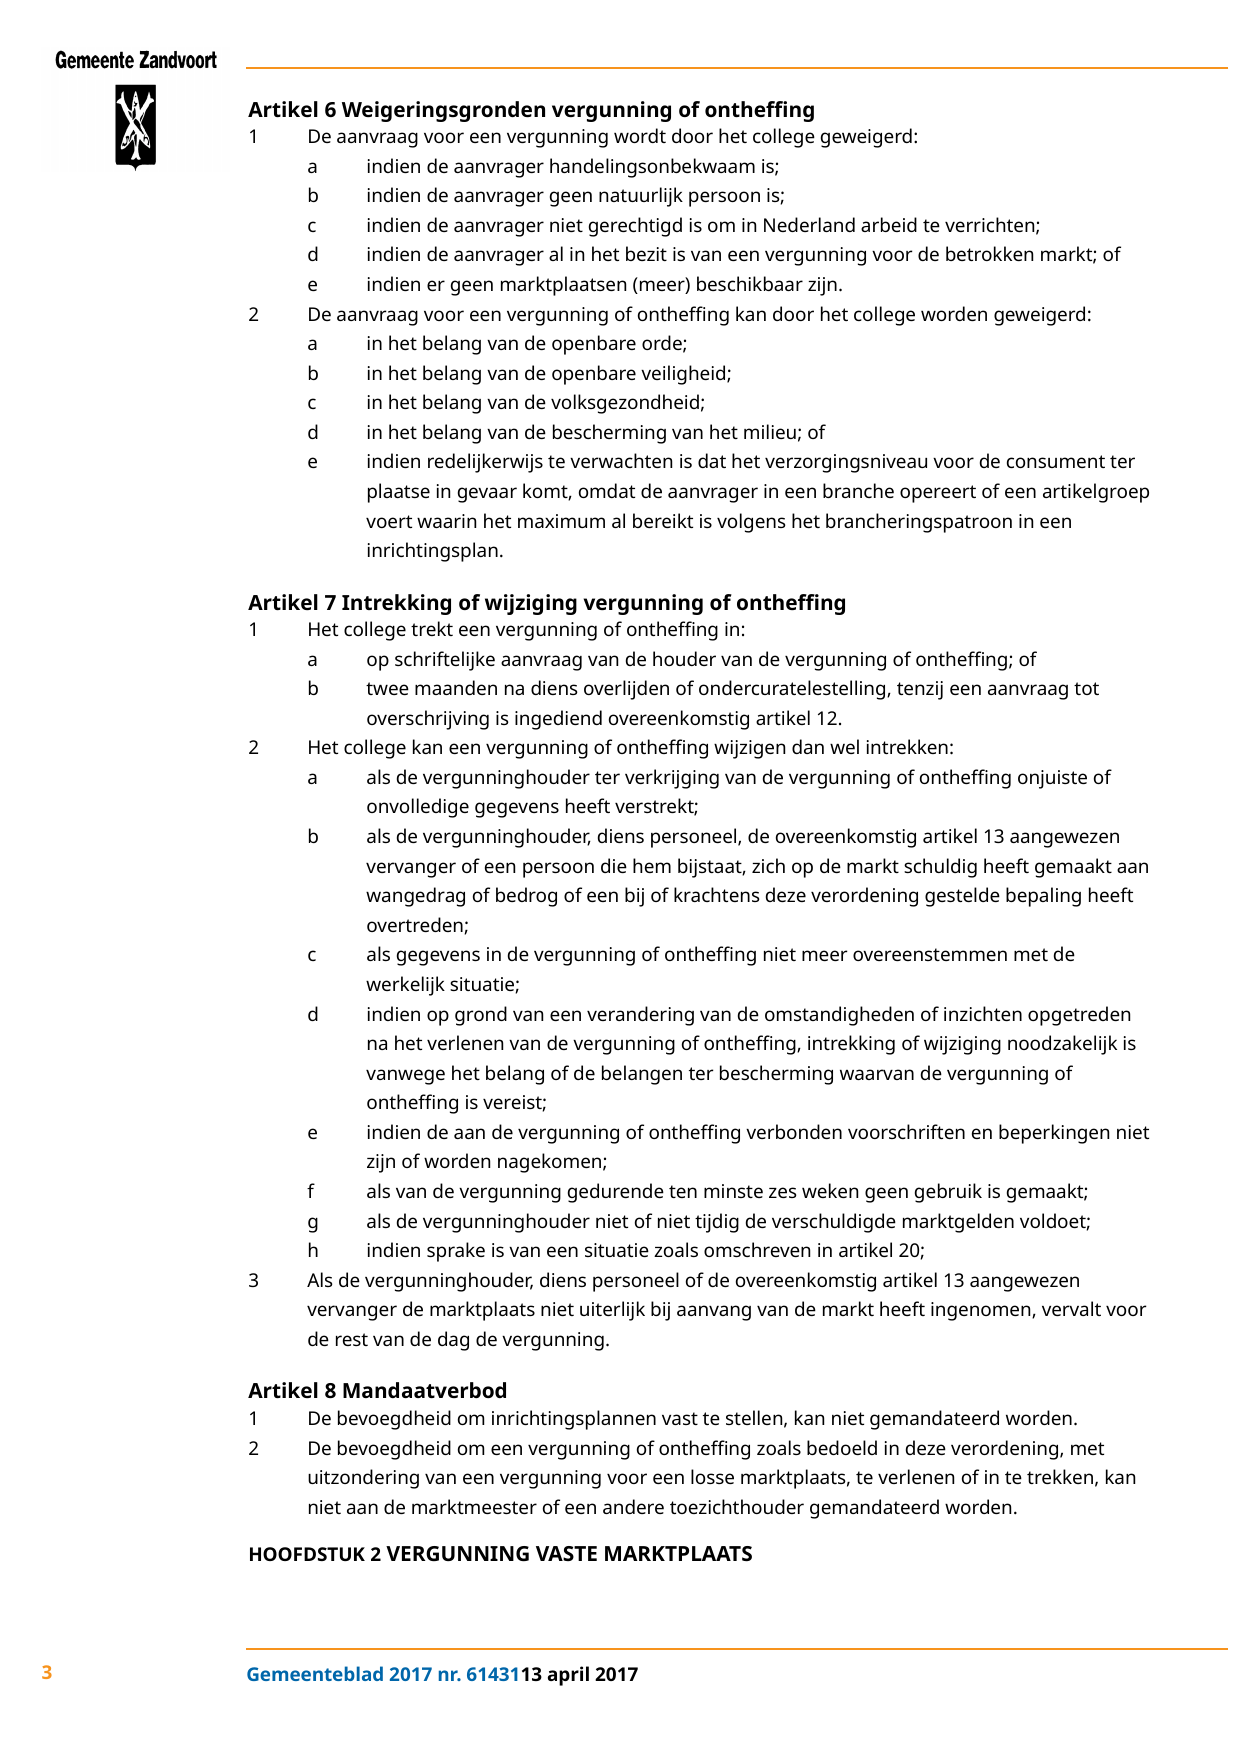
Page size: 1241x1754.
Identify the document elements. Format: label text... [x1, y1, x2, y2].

list indien de aanvrager handelingsonbekwaam is; [307, 153, 1152, 178]
list als de vergunninghouder, diens personeel, de overeenkomstig artikel 13 aangewezen vervanger of een persoon die hem bijstaat, zich op de markt schuldig heeft gemaakt aan wangedrag of bedrog of een bij of krachtens deze verordening gestelde bepaling heeft overtreden; [307, 823, 1152, 938]
text Artikel 8 Mandaatverbod [248, 1377, 1152, 1405]
list als gegevens in de vergunning of ontheffing niet meer overeenstemmen met de werkelijk situatie; [307, 942, 1152, 997]
list indien de aan de vergunning of ontheffing verbonden voorschriften en beperkingen niet zijn of worden nagekomen; [307, 1119, 1152, 1174]
list in het belang van de openbare veiligheid; [307, 360, 1152, 386]
list als de vergunninghouder ter verkrijging van de vergunning of ontheffing onjuiste of onvolledige gegevens heeft verstrekt; [307, 764, 1152, 819]
list Als de vergunninghouder, diens personeel of de overeenkomstig artikel 13 aangewezen vervanger de marktplaats niet uiterlijk bij aanvang van de markt heeft ingenomen, vervalt voor de rest van de dag de vergunning. [248, 1267, 1152, 1352]
text Artikel 6 Weigeringsgronden vergunning of ontheffing [248, 95, 1152, 123]
list De aanvraag voor een vergunning of ontheffing kan door het college worden geweigerd: [248, 301, 1152, 326]
list indien er geen marktplaatsen (meer) beschikbaar zijn. [307, 271, 1152, 297]
list indien op grond van een verandering van de omstandigheden of inzichten opgetreden na het verlenen van de vergunning of ontheffing, intrekking of wijziging noodzakelijk is vanwege het belang of de belangen ter bescherming waarvan de vergunning of ontheffing is vereist; [307, 1001, 1152, 1115]
list indien redelijkerwijs te verwachten is dat het verzorgingsniveau voor de consument ter plaatse in gevaar komt, omdat de aanvrager in een branche opereert of een artikelgroep voert waarin het maximum al bereikt is volgens het brancheringspatroon in een inrichtingsplan. [307, 449, 1152, 563]
list Het college kan een vergunning of ontheffing wijzigen dan wel intrekken: [248, 734, 1152, 760]
list indien de aanvrager niet gerechtigd is om in Nederland arbeid te verrichten; [307, 212, 1152, 238]
list indien de aanvrager geen natuurlijk persoon is; [307, 182, 1152, 208]
list op schriftelijke aanvraag van de houder van de vergunning of ontheffing; of [307, 646, 1152, 672]
list in het belang van de bescherming van het milieu; of [307, 419, 1152, 445]
text HOOFDSTUK 2 VERGUNNING VASTE MARKTPLAATS [248, 1539, 1152, 1568]
list Het college trekt een vergunning of ontheffing in: [248, 616, 1152, 642]
list twee maanden na diens overlijden of ondercuratelestelling, tenzij een aanvraag tot overschrijving is ingediend overeenkomstig artikel 12. [307, 675, 1152, 731]
list als van de vergunning gedurende ten minste zes weken geen gebruik is gemaakt; [307, 1178, 1152, 1204]
list De bevoegdheid om inrichtingsplannen vast te stellen, kan niet gemandateerd worden. [248, 1405, 1152, 1431]
list De aanvraag voor een vergunning wordt door het college geweigerd: [248, 123, 1152, 149]
list als de vergunninghouder niet of niet tijdig de verschuldigde marktgelden voldoet; [307, 1208, 1152, 1234]
list De bevoegdheid om een vergunning of ontheffing zoals bedoeld in deze verordening, met uitzondering van een vergunning voor een losse marktplaats, te verlenen of in te trekken, kan niet aan de marktmeester of een andere toezichthouder gemandateerd worden. [248, 1435, 1152, 1519]
list in het belang van de volksgezondheid; [307, 389, 1152, 415]
list indien de aanvrager al in het bezit is van een vergunning voor de betrokken markt; of [307, 242, 1152, 267]
list indien sprake is van een situatie zoals omschreven in artikel 20; [307, 1237, 1152, 1263]
text Artikel 7 Intrekking of wijziging vergunning of ontheffing [248, 588, 1152, 616]
picture [41, 47, 231, 172]
list in het belang van de openbare orde; [307, 330, 1152, 356]
